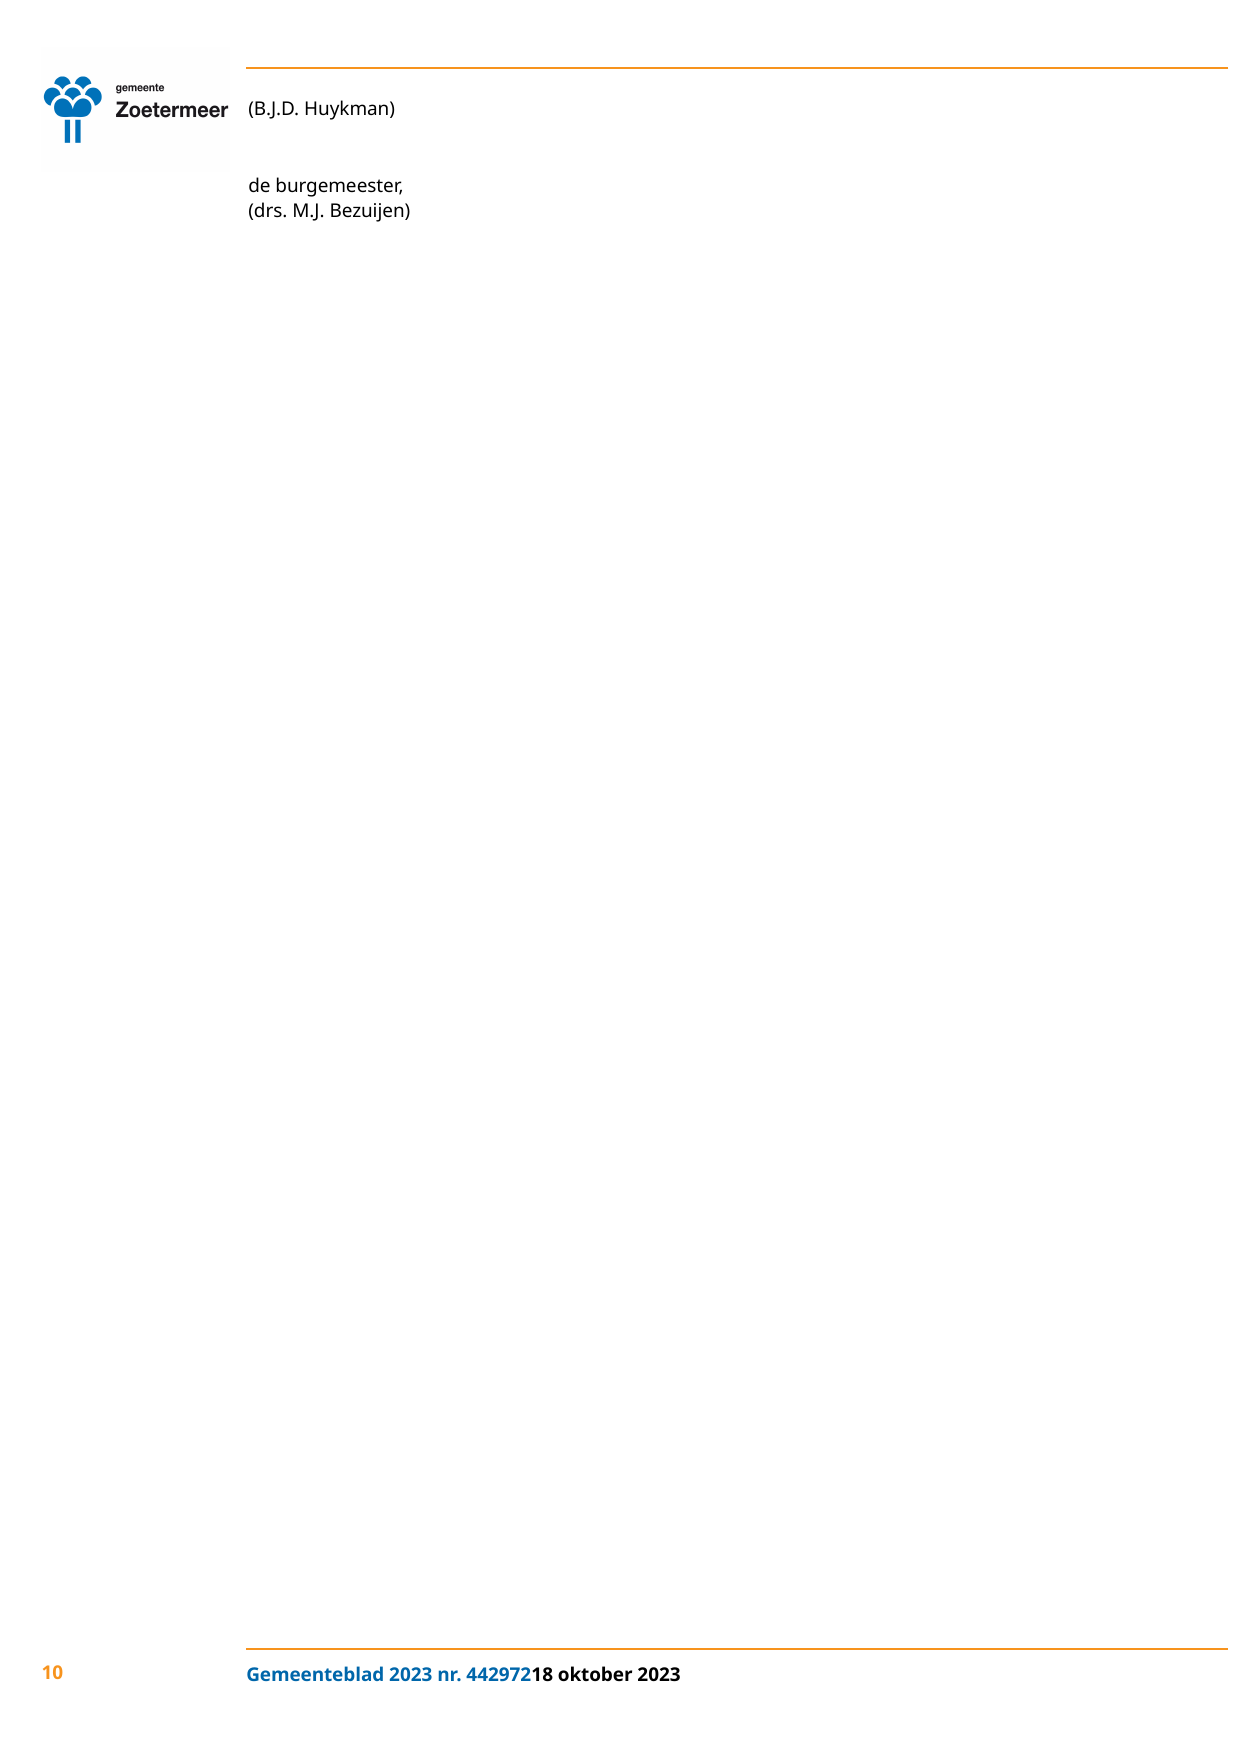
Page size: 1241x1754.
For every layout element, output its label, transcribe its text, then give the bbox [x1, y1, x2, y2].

text de burgemeester, [248, 172, 1152, 198]
text (drs. M.J. Bezuijen) [248, 198, 1152, 223]
picture [41, 47, 231, 172]
text (B.J.D. Huykman) [248, 95, 1152, 121]
